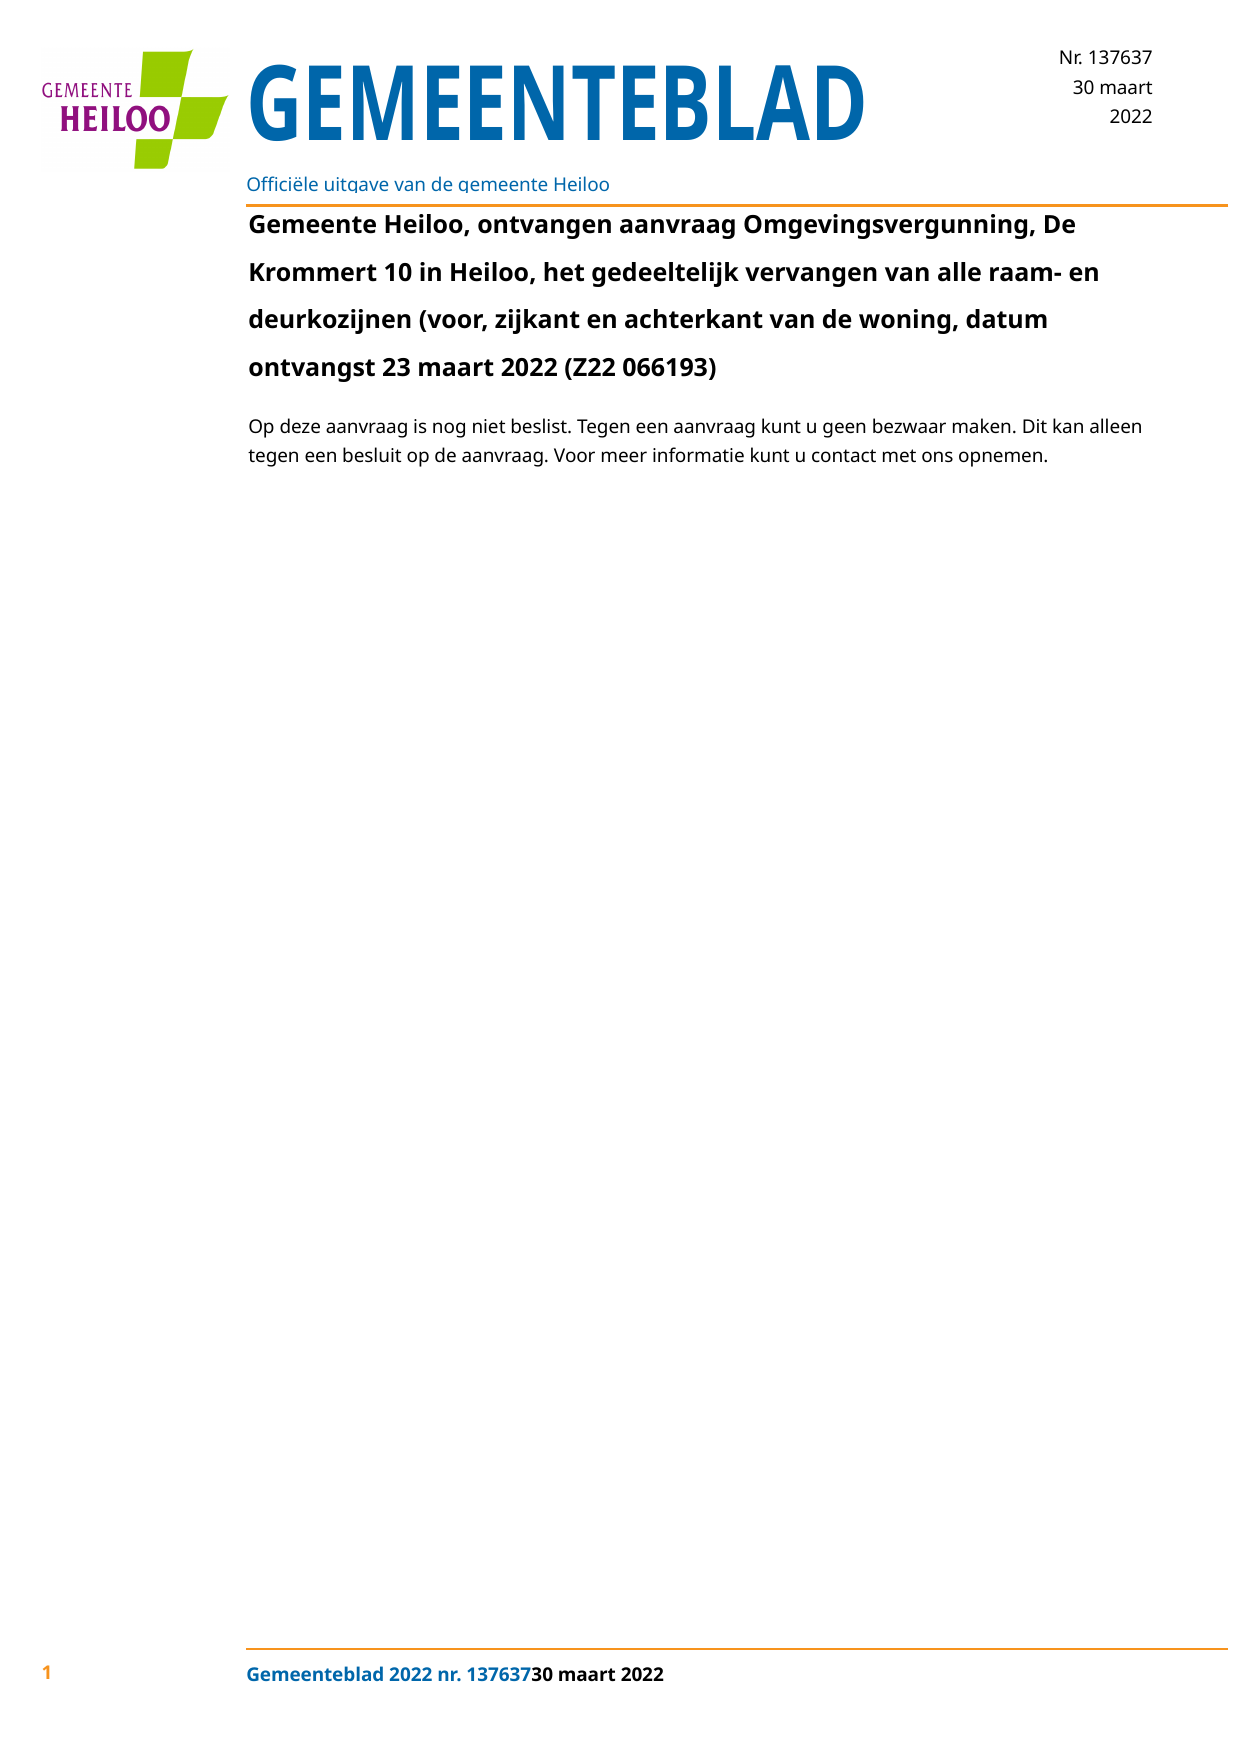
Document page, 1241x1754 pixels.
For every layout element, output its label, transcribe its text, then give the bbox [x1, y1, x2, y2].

picture [41, 47, 231, 172]
text Op deze aanvraag is nog niet beslist. Tegen een aanvraag kunt u geen bezwaar maken. Dit kan alleen tegen een besluit op de aanvraag. Voor meer informatie kunt u contact met ons opnemen. [248, 413, 1152, 468]
text Gemeente Heiloo, ontvangen aanvraag Omgevingsvergunning, De Krommert 10 in Heiloo, het gedeeltelijk vervangen van alle raam- en deurkozijnen (voor, zijkant en achterkant van de woning, datum ontvangst 23 maart 2022 (Z22 066193) [248, 207, 1152, 384]
